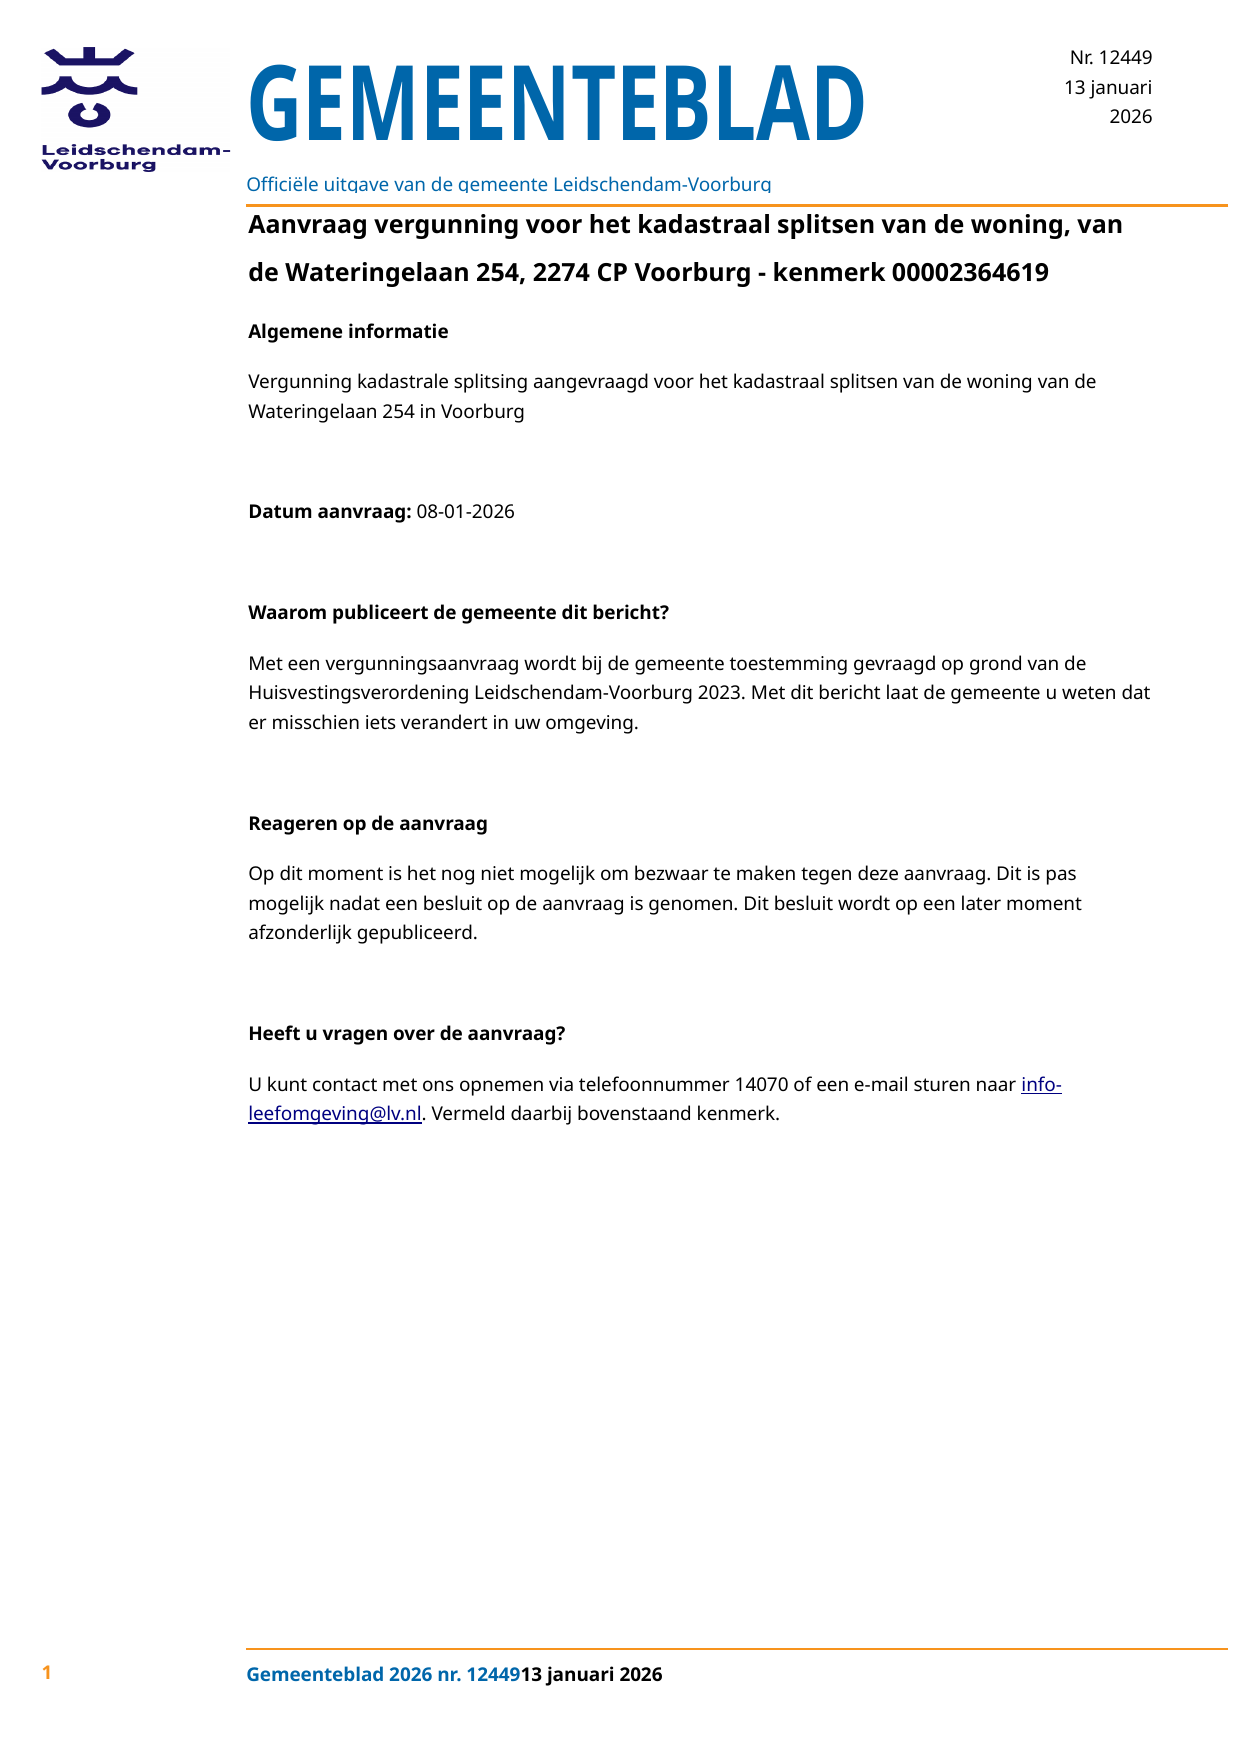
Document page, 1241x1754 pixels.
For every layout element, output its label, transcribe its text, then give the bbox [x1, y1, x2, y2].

text Algemene informatie [248, 318, 1152, 344]
text U kunt contact met ons opnemen via telefoonnummer 14070 of een e-mail sturen naar info-leefomgeving@lv.nl. Vermeld daarbij bovenstaand kenmerk. [248, 1071, 1152, 1126]
text Reageren op de aanvraag [248, 810, 1152, 836]
text Heeft u vragen over de aanvraag? [248, 1020, 1152, 1046]
picture [41, 47, 231, 172]
text Op dit moment is het nog niet mogelijk om bezwaar te maken tegen deze aanvraag. Dit is pas mogelijk nadat een besluit op de aanvraag is genomen. Dit besluit wordt op een later moment afzonderlijk gepubliceerd. [248, 860, 1152, 945]
text Vergunning kadastrale splitsing aangevraagd voor het kadastraal splitsen van de woning van de Wateringelaan 254 in Voorburg [248, 368, 1152, 424]
text Met een vergunningsaanvraag wordt bij de gemeente toestemming gevraagd op grond van de Huisvestingsverordening Leidschendam-Voorburg 2023. Met dit bericht laat de gemeente u weten dat er misschien iets verandert in uw omgeving. [248, 650, 1152, 735]
text Aanvraag vergunning voor het kadastraal splitsen van de woning, van de Wateringelaan 254, 2274 CP Voorburg - kenmerk 00002364619 [248, 207, 1152, 288]
text Waarom publiceert de gemeente dit bericht? [248, 599, 1152, 625]
text Datum aanvraag: 08-01-2026 [248, 499, 1152, 524]
